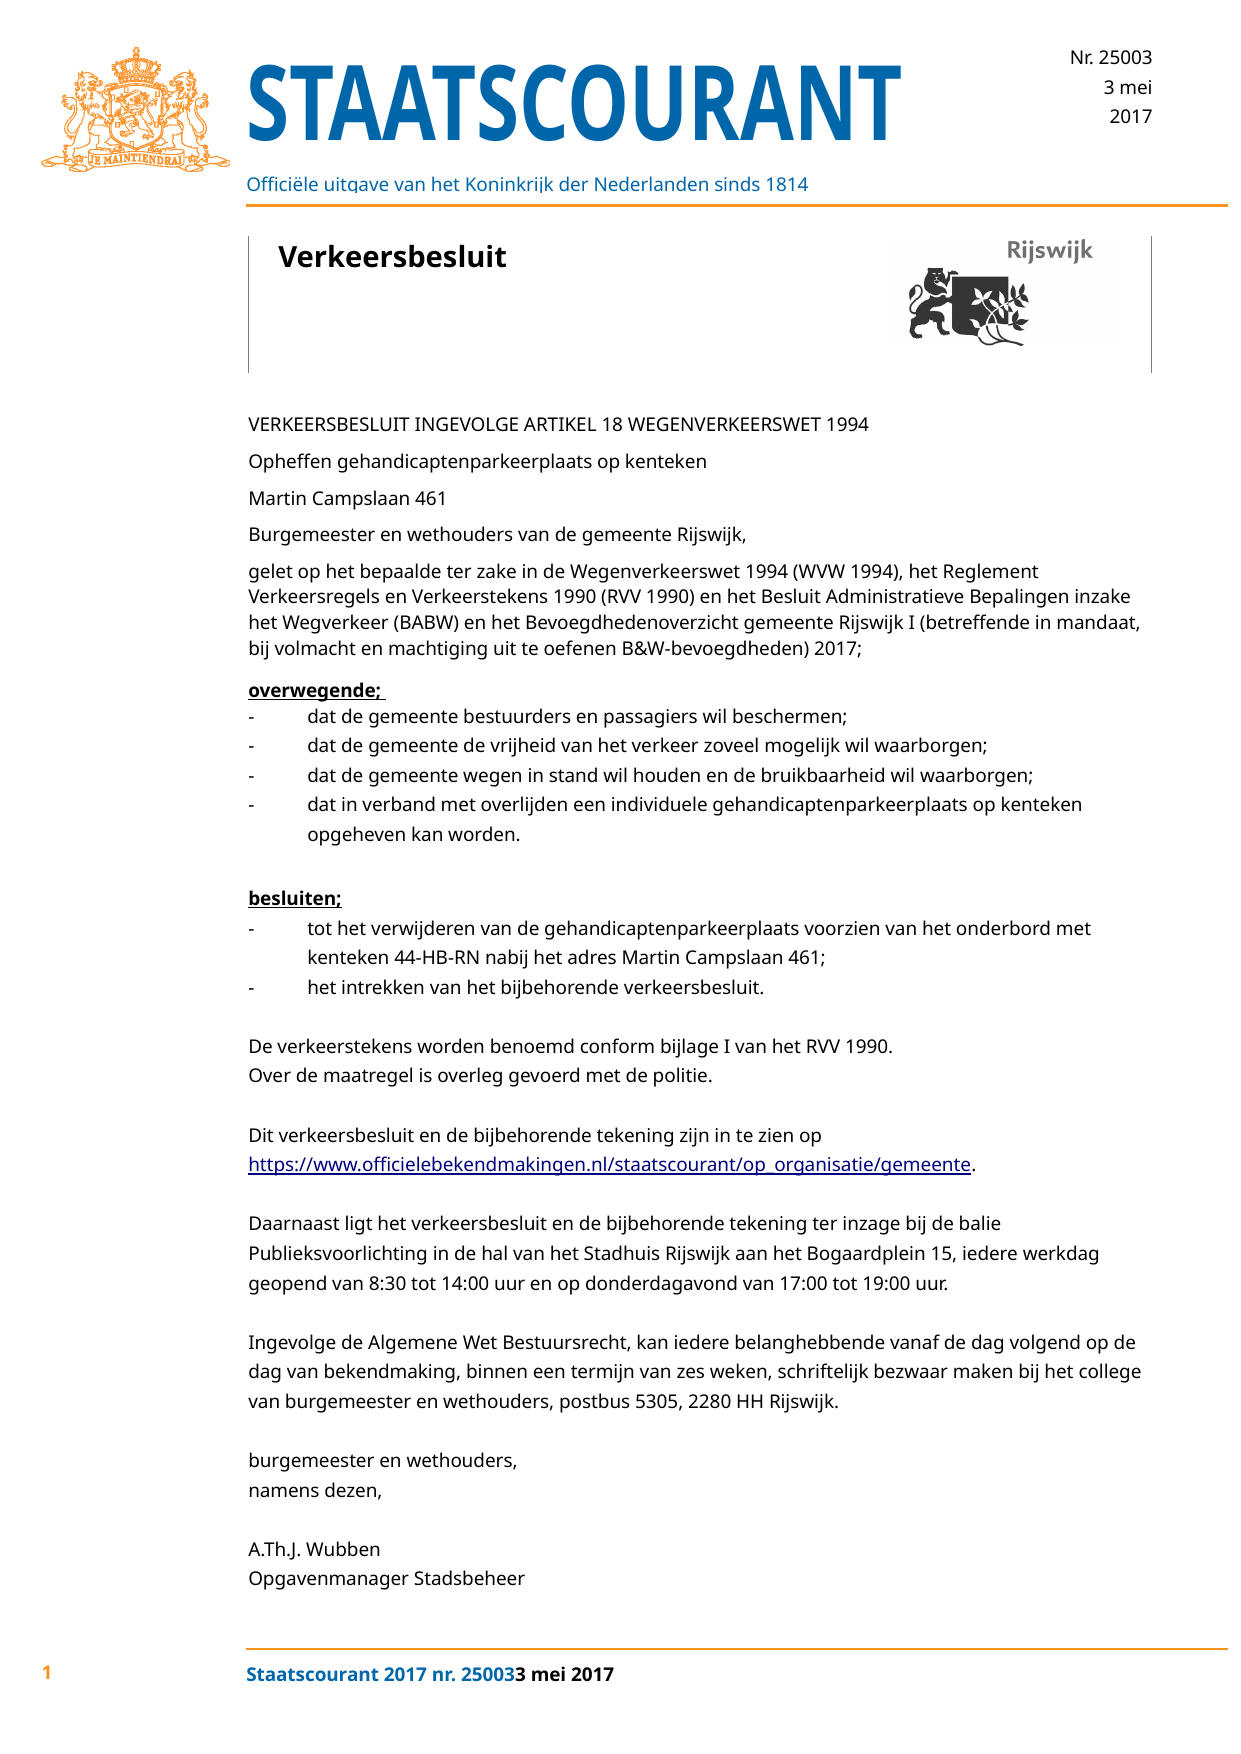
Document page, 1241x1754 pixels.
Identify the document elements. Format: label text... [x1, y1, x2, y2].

text A.Th.J. Wubben [248, 1536, 1152, 1562]
text Martin Campslaan 461 [248, 485, 1152, 510]
text overwegende; [248, 677, 1152, 703]
picture [882, 236, 1119, 348]
text Burgemeester en wethouders van de gemeente Rijswijk, [248, 521, 1152, 547]
text burgemeester en wethouders, [248, 1447, 1152, 1473]
text Opheffen gehandicaptenparkeerplaats op kenteken [248, 448, 1152, 474]
picture [41, 47, 231, 172]
text besluiten; [248, 885, 1152, 911]
list het intrekken van het bijbehorende verkeersbesluit. [248, 974, 1152, 999]
list tot het verwijderen van de gehandicaptenparkeerplaats voorzien van het onderbord met kenteken 44-HB-RN nabij het adres Martin Campslaan 461; [248, 915, 1152, 970]
text De verkeerstekens worden benoemd conform bijlage I van het RVV 1990. [248, 1033, 1152, 1059]
table_header [850, 236, 1151, 373]
list dat de gemeente wegen in stand wil houden en de bruikbaarheid wil waarborgen; [248, 762, 1152, 788]
text namens dezen, [248, 1477, 1152, 1502]
list dat in verband met overlijden een individuele gehandicaptenparkeerplaats op kenteken opgeheven kan worden. [248, 792, 1152, 847]
table_header Verkeersbesluit [249, 236, 850, 373]
text Opgavenmanager Stadsbeheer [248, 1566, 1152, 1591]
text Over de maatregel is overleg gevoerd met de politie. [248, 1063, 1152, 1088]
text Daarnaast ligt het verkeersbesluit en de bijbehorende tekening ter inzage bij de balie Publieksvoorlichting in de hal van het Stadhuis Rijswijk aan het Bogaardplein 15, iedere werkdag geopend van 8:30 tot 14:00 uur en op donderdagavond van 17:00 tot 19:00 uur. [248, 1211, 1152, 1295]
text Ingevolge de Algemene Wet Bestuursrecht, kan iedere belanghebbende vanaf de dag volgend op de dag van bekendmaking, binnen een termijn van zes weken, schriftelijk bezwaar maken bij het college van burgemeester en wethouders, postbus 5305, 2280 HH Rijswijk. [248, 1329, 1152, 1414]
text VERKEERSBESLUIT INGEVOLGE ARTIKEL 18 WEGENVERKEERSWET 1994 [248, 411, 1152, 437]
list dat de gemeente bestuurders en passagiers wil beschermen; [248, 703, 1152, 728]
list dat de gemeente de vrijheid van het verkeer zoveel mogelijk wil waarborgen; [248, 732, 1152, 758]
text Dit verkeersbesluit en de bijbehorende tekening zijn in te zien op https://www.officielebekendmakingen.nl/staatscourant/op_organisatie/gemeente. [248, 1122, 1152, 1177]
text gelet op het bepaalde ter zake in de Wegenverkeerswet 1994 (WVW 1994), het Reglement Verkeersregels en Verkeerstekens 1990 (RVV 1990) en het Besluit Administratieve Bepalingen inzake het Wegverkeer (BABW) en het Bevoegdhedenoverzicht gemeente Rijswijk I (betreffende in mandaat, bij volmacht en machtiging uit te oefenen B&W-bevoegdheden) 2017; [248, 558, 1152, 661]
